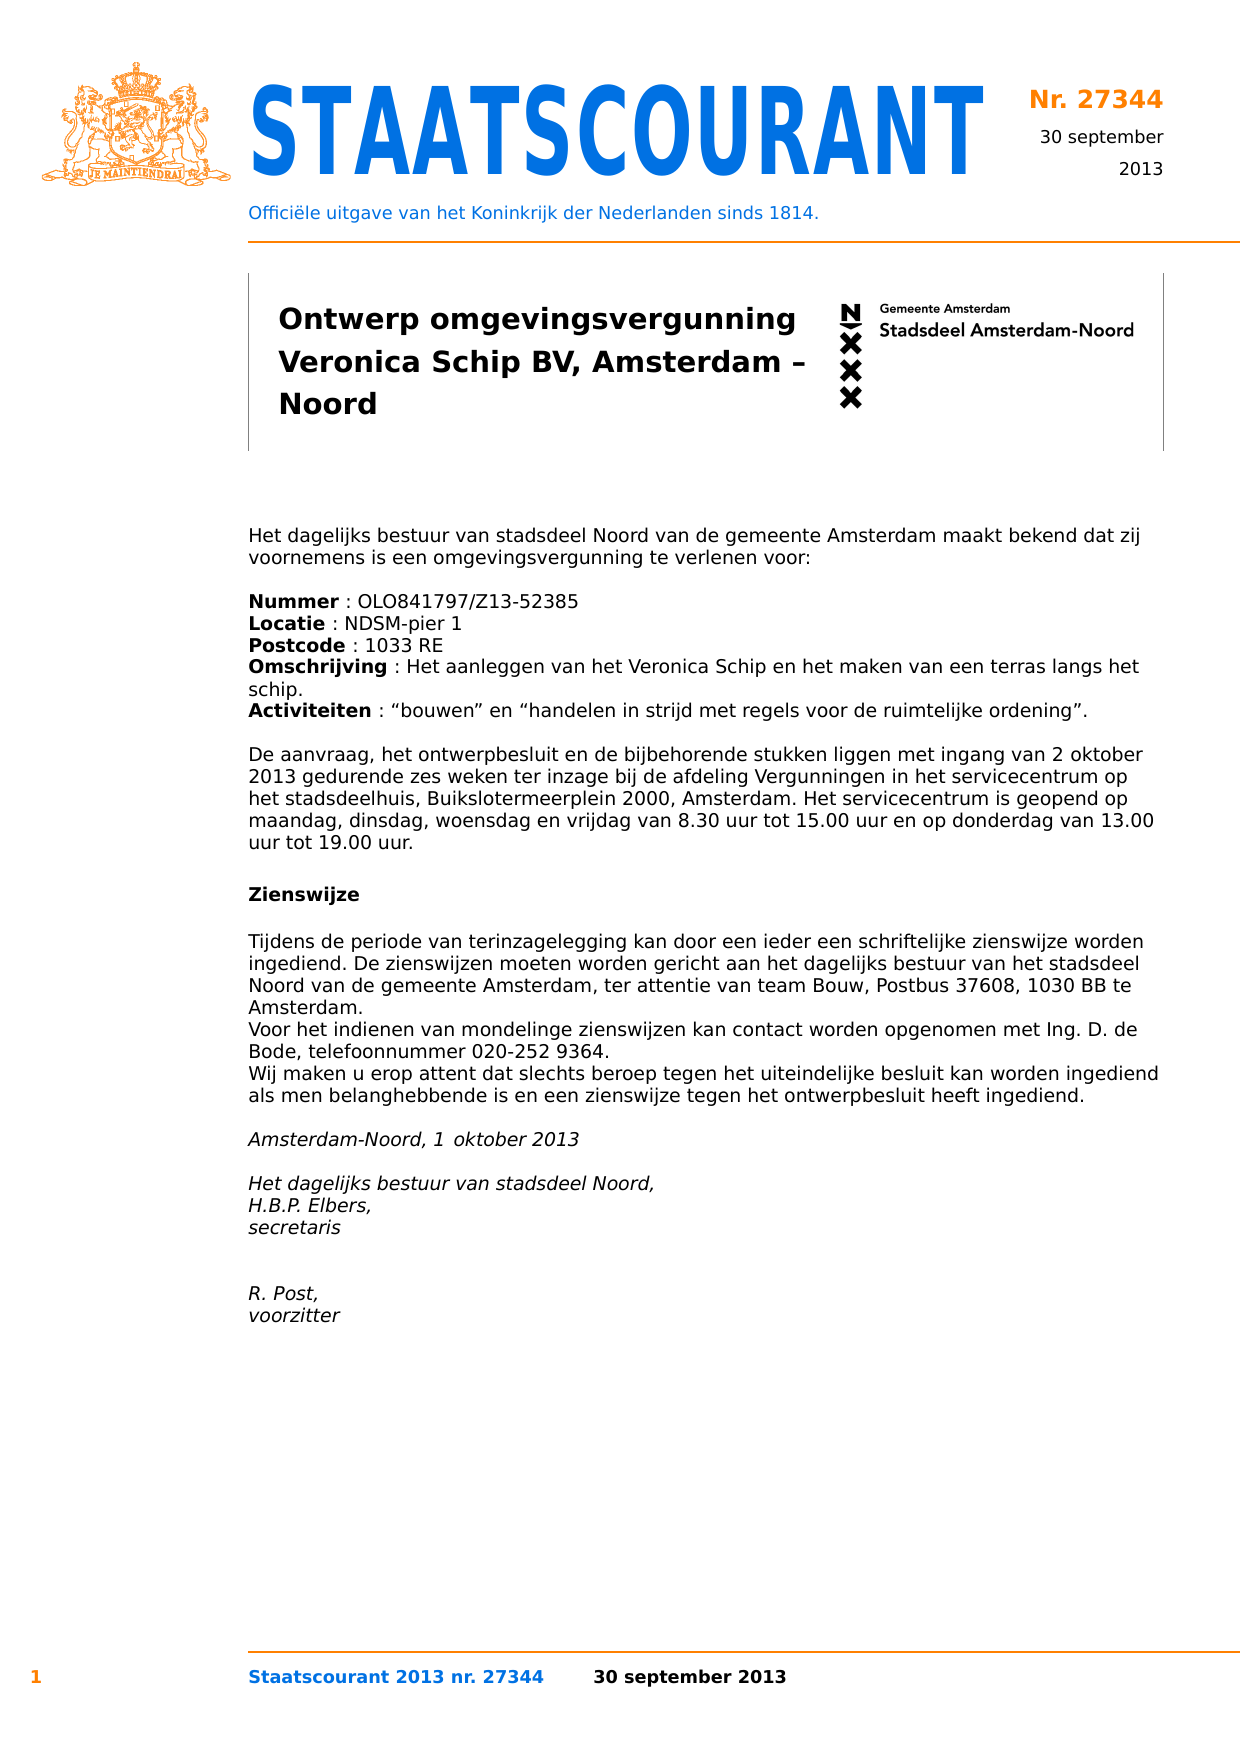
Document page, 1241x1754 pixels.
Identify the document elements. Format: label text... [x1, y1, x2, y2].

table_cell Officiële uitgave van het Koninkrijk der Nederlanden sinds 1814. [248, 203, 1240, 241]
text Activiteiten : “bouwen” en “handelen in strijd met regels voor de ruimtelijke ordening”. [248, 700, 1163, 722]
text Amsterdam-Noord, 1 oktober 2013 [248, 1129, 1163, 1151]
table_cell 2013 [998, 153, 1240, 203]
text Locatie : NDSM-pier 1 [248, 612, 1163, 634]
text De aanvraag, het ontwerpbesluit en de bijbehorende stukken liggen met ingang van 2 oktober 2013 gedurende zes weken ter inzage bij de afdeling Vergunningen in het servicecentrum op het stadsdeelhuis, Buikslotermeerplein 2000, Amsterdam. Het servicecentrum is geopend op maandag, dinsdag, woensdag en vrijdag van 8.30 uur tot 15.00 uur en op donderdag van 13.00 uur tot 19.00 uur. [248, 744, 1163, 854]
text Tijdens de periode van terinzagelegging kan door een ieder een schriftelijke zienswijze worden ingediend. De zienswijzen moeten worden gericht aan het dagelijks bestuur van het stadsdeel Noord van de gemeente Amsterdam, ter attentie van team Bouw, Postbus 37608, 1030 BB te Amsterdam. [248, 931, 1163, 1019]
text R. Post, voorzitter [248, 1261, 1163, 1326]
text Het dagelijks bestuur van stadsdeel Noord, H.B.P. Elbers, secretaris [248, 1173, 1163, 1239]
table_cell 30 september [998, 121, 1240, 153]
picture [838, 302, 1134, 409]
table_header Nr. 27344 [998, 62, 1240, 121]
text Nummer : OLO841797/Z13-52385 [248, 591, 1163, 612]
text Postcode : 1033 RE [248, 634, 1163, 656]
table_header STAATSCOURANT [248, 62, 998, 203]
text Wij maken u erop attent dat slechts beroep tegen het uiteindelijke besluit kan worden ingediend als men belanghebbende is en een zienswijze tegen het ontwerpbesluit heeft ingediend. [248, 1063, 1163, 1107]
picture [41, 62, 231, 186]
table_header [25, 62, 248, 241]
text Het dagelijks bestuur van stadsdeel Noord van de gemeente Amsterdam maakt bekend dat zij voornemens is een omgevingsvergunning te verlenen voor: [248, 525, 1163, 569]
subtitle Zienswijze [248, 884, 1163, 906]
text Omschrijving : Het aanleggen van het Veronica Schip en het maken van een terras langs het schip. [248, 656, 1163, 700]
subtitle Ontwerp omgevingsvergunning Veronica Schip BV, Amsterdam – Noord [249, 273, 1163, 451]
text Voor het indienen van mondelinge zienswijzen kan contact worden opgenomen met Ing. D. de Bode, telefoonnummer 020-252 9364. [248, 1019, 1163, 1063]
